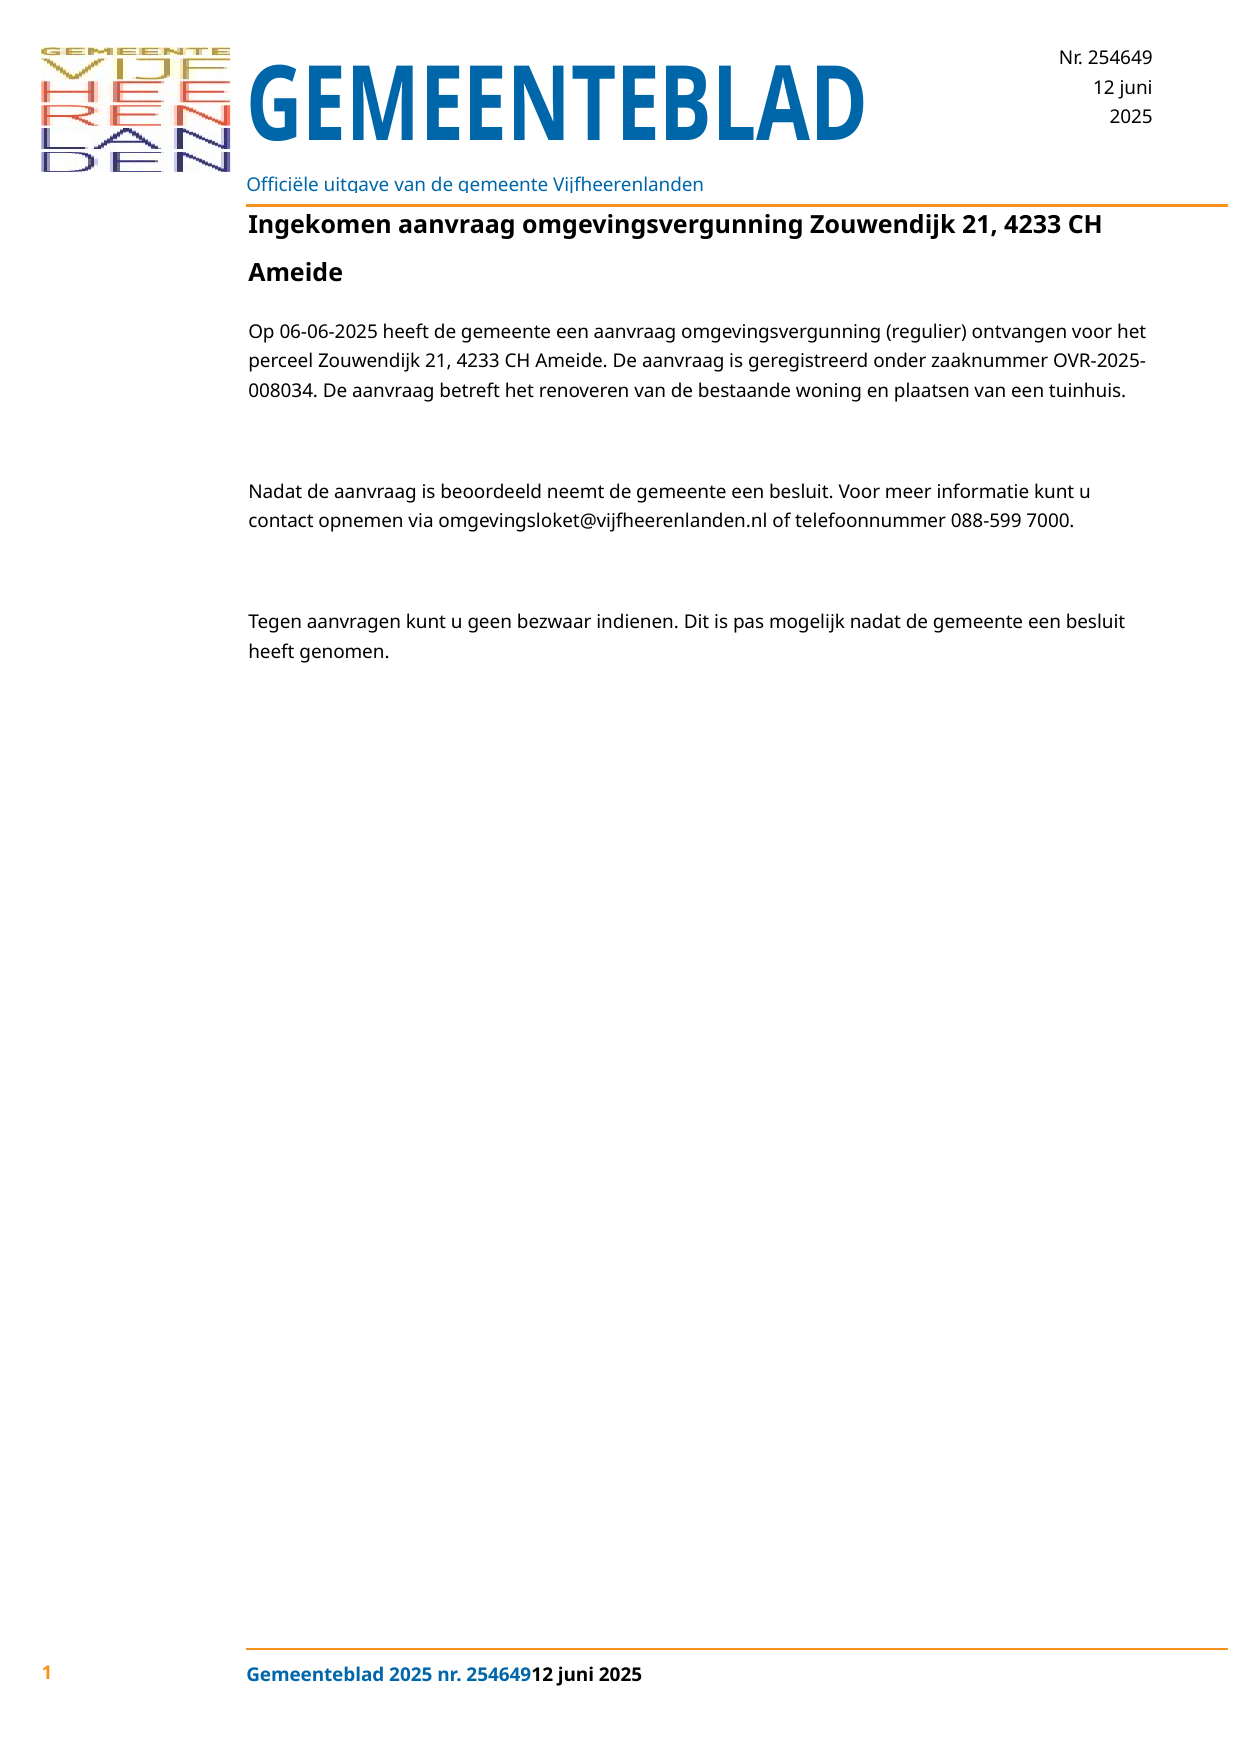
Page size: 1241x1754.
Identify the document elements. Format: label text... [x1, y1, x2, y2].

text Tegen aanvragen kunt u geen bezwaar indienen. Dit is pas mogelijk nadat de gemeente een besluit heeft genomen. [248, 608, 1152, 664]
text Op 06-06-2025 heeft de gemeente een aanvraag omgevingsvergunning (regulier) ontvangen voor het perceel Zouwendijk 21, 4233 CH Ameide. De aanvraag is geregistreerd onder zaaknummer OVR-2025-008034. De aanvraag betreft het renoveren van de bestaande woning en plaatsen van een tuinhuis. [248, 318, 1152, 403]
text Nadat de aanvraag is beoordeeld neemt de gemeente een besluit. Voor meer informatie kunt u contact opnemen via omgevingsloket@vijfheerenlanden.nl of telefoonnummer 088-599 7000. [248, 478, 1152, 533]
picture [41, 47, 231, 172]
text Ingekomen aanvraag omgevingsvergunning Zouwendijk 21, 4233 CH Ameide [248, 207, 1152, 288]
